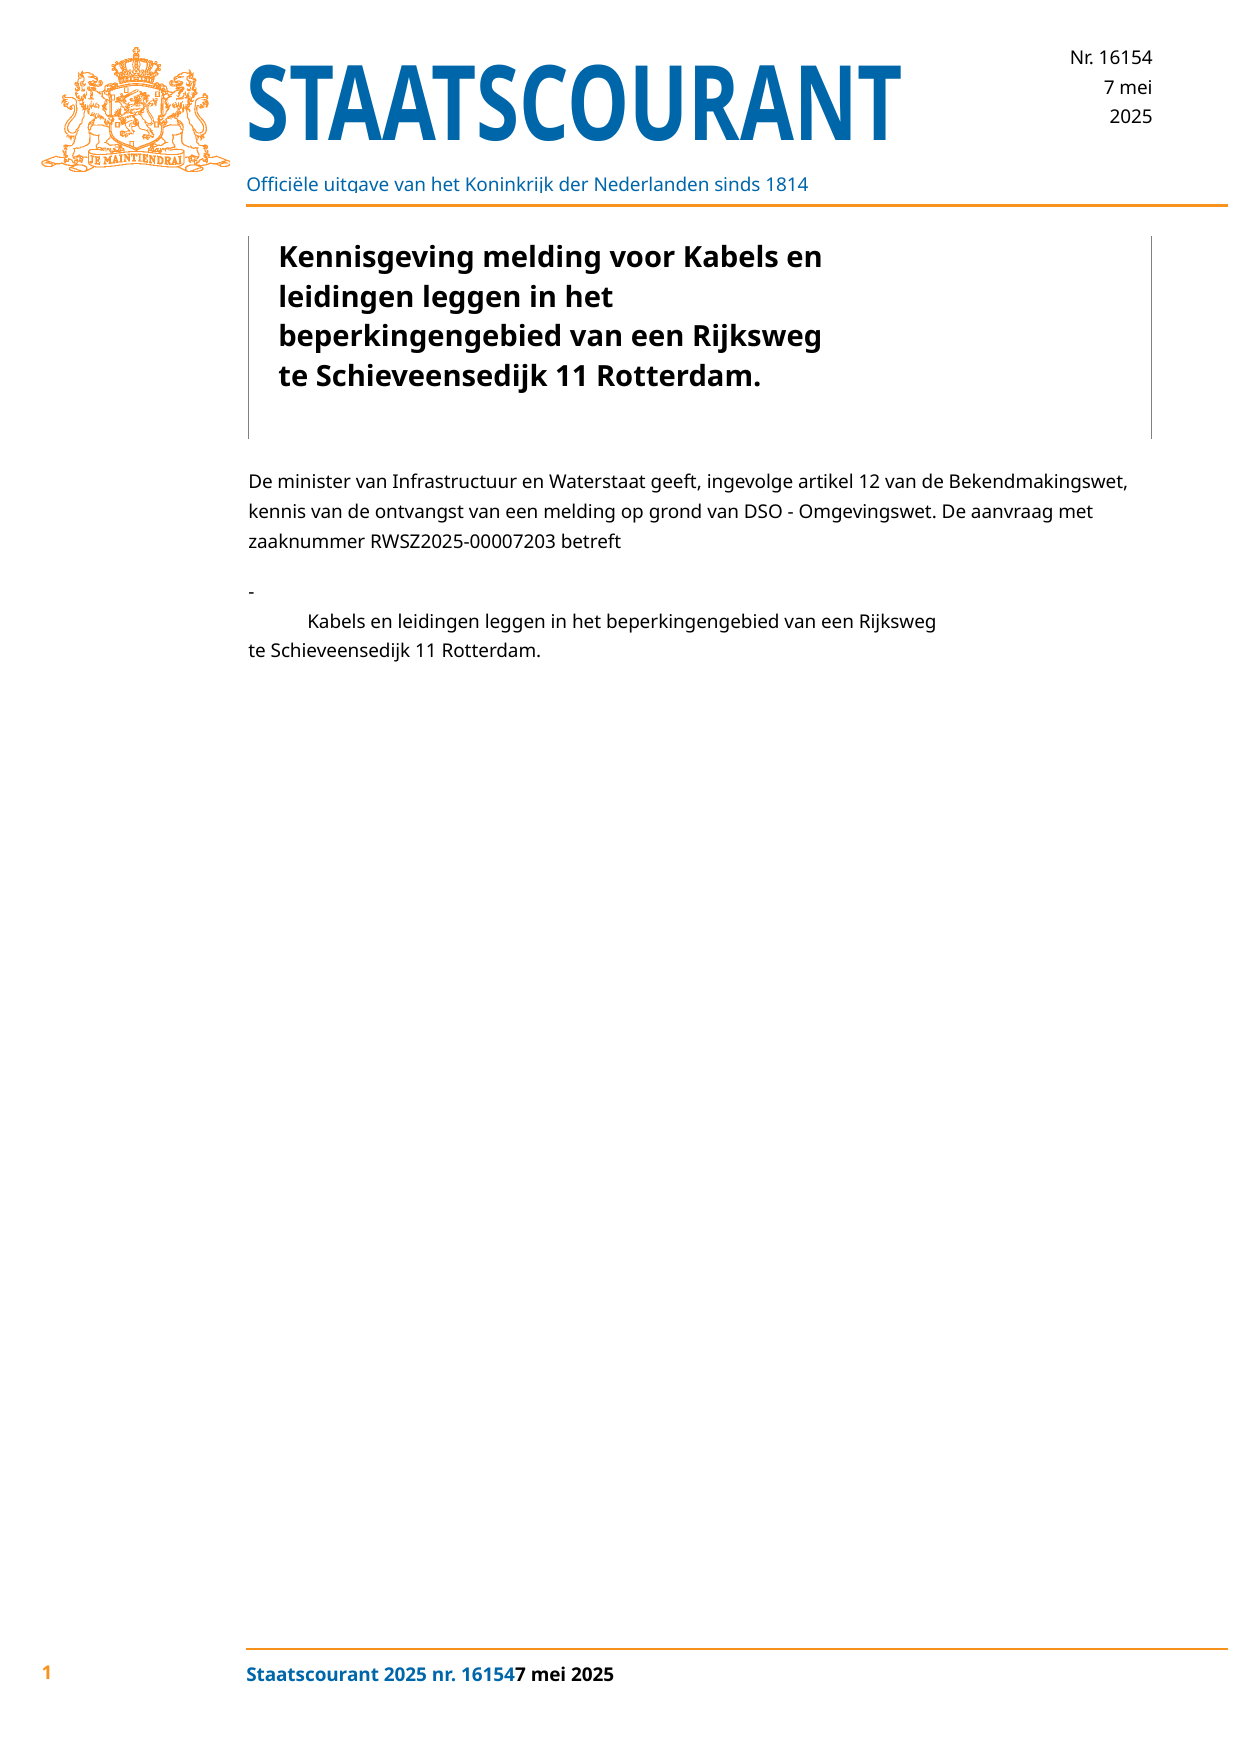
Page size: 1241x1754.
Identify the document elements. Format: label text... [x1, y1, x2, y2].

table_header [850, 236, 912, 413]
table_header Kennisgeving melding voor Kabels en leidingen leggen in het beperkingengebied van een Rijksweg te Schieveensedijk 11 Rotterdam. [249, 236, 850, 439]
table_header [850, 414, 1151, 439]
text te Schieveensedijk 11 Rotterdam. [248, 637, 1152, 663]
picture [41, 47, 231, 172]
picture [912, 236, 1090, 414]
list Kabels en leidingen leggen in het beperkingengebied van een Rijksweg [248, 608, 1152, 633]
table_header [1090, 236, 1151, 413]
text De minister van Infrastructuur en Waterstaat geeft, ingevolge artikel 12 van de Bekendmakingswet, kennis van de ontvangst van een melding op grond van DSO - Omgevingswet. De aanvraag met zaaknummer RWSZ2025-00007203 betreft [248, 469, 1152, 553]
